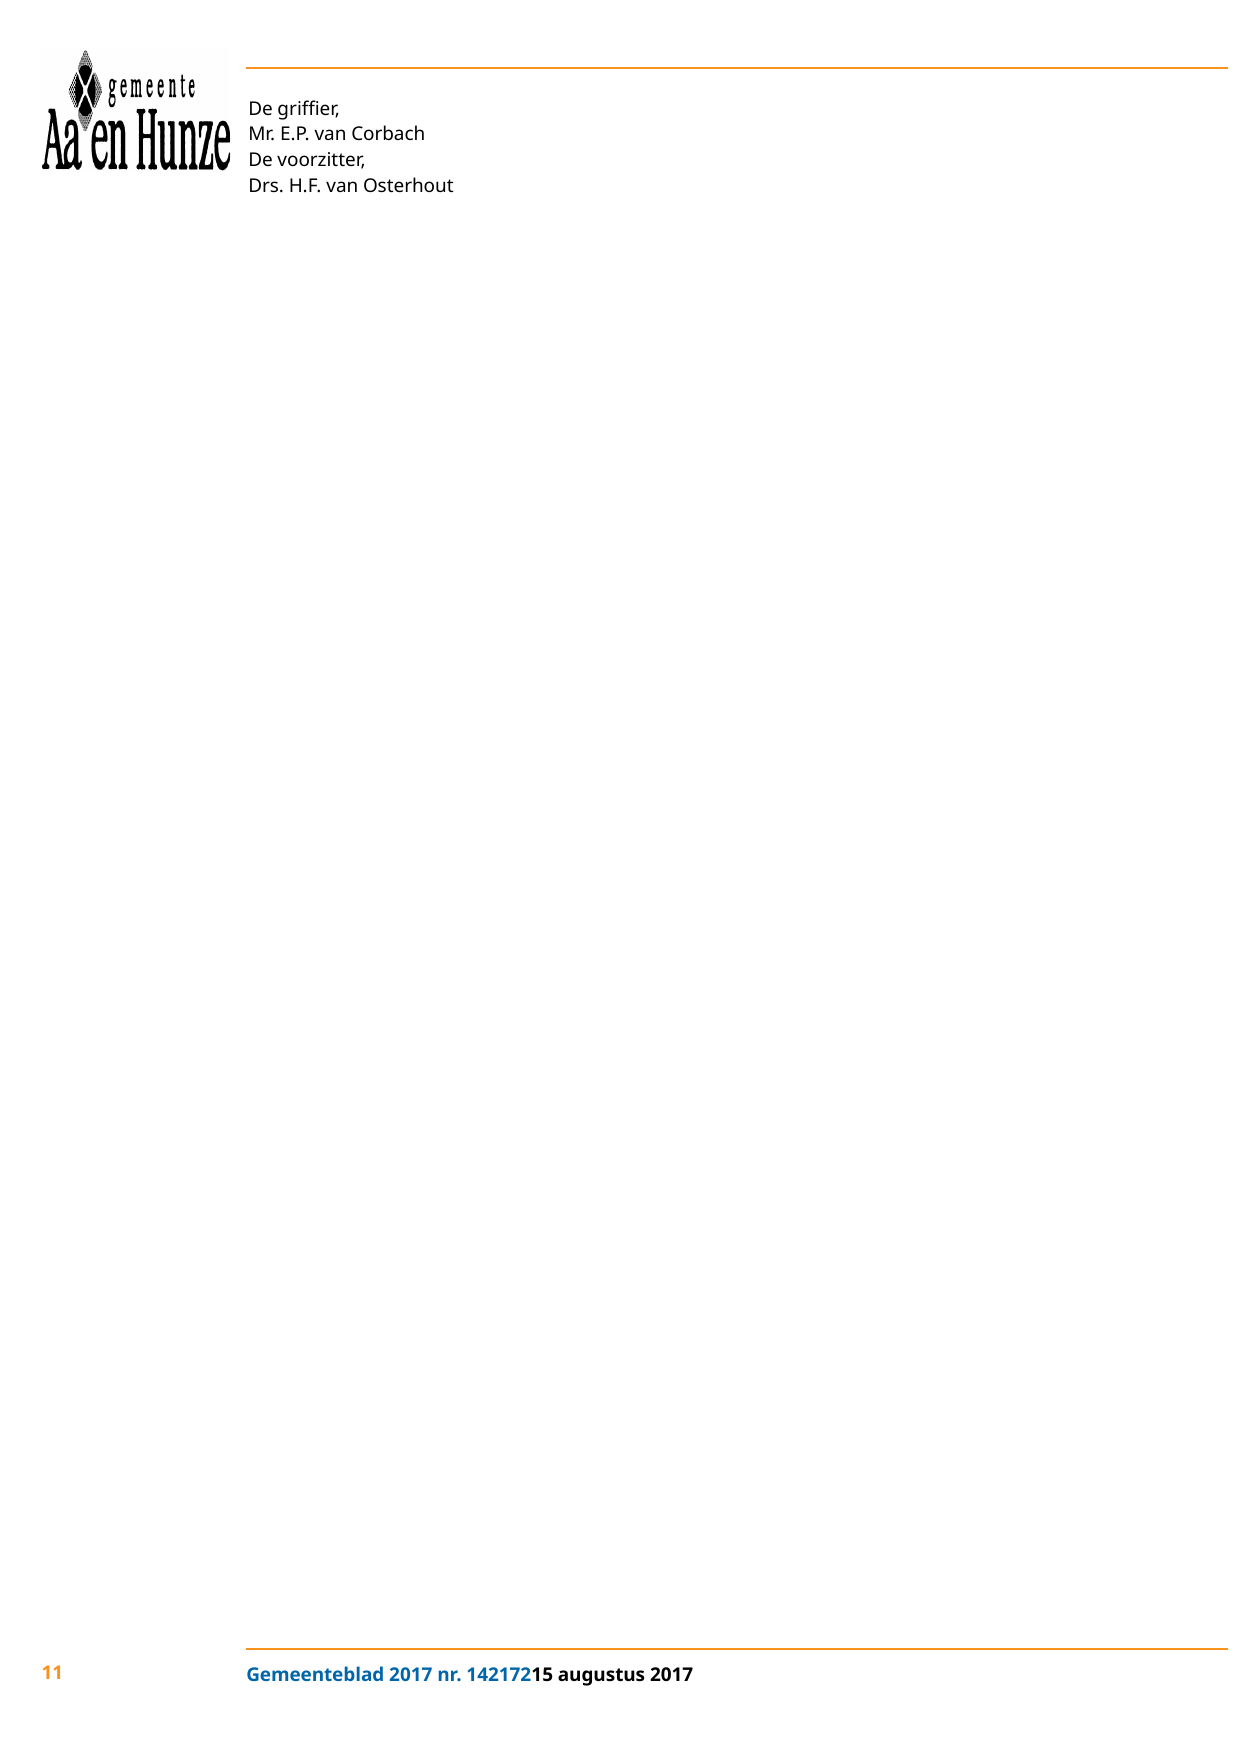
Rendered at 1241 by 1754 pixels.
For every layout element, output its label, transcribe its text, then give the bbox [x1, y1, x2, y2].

picture [41, 47, 231, 172]
text De griffier, [248, 95, 1152, 121]
text Mr. E.P. van Corbach [248, 121, 1152, 146]
text Drs. H.F. van Osterhout [248, 172, 1152, 198]
text De voorzitter, [248, 146, 1152, 172]
